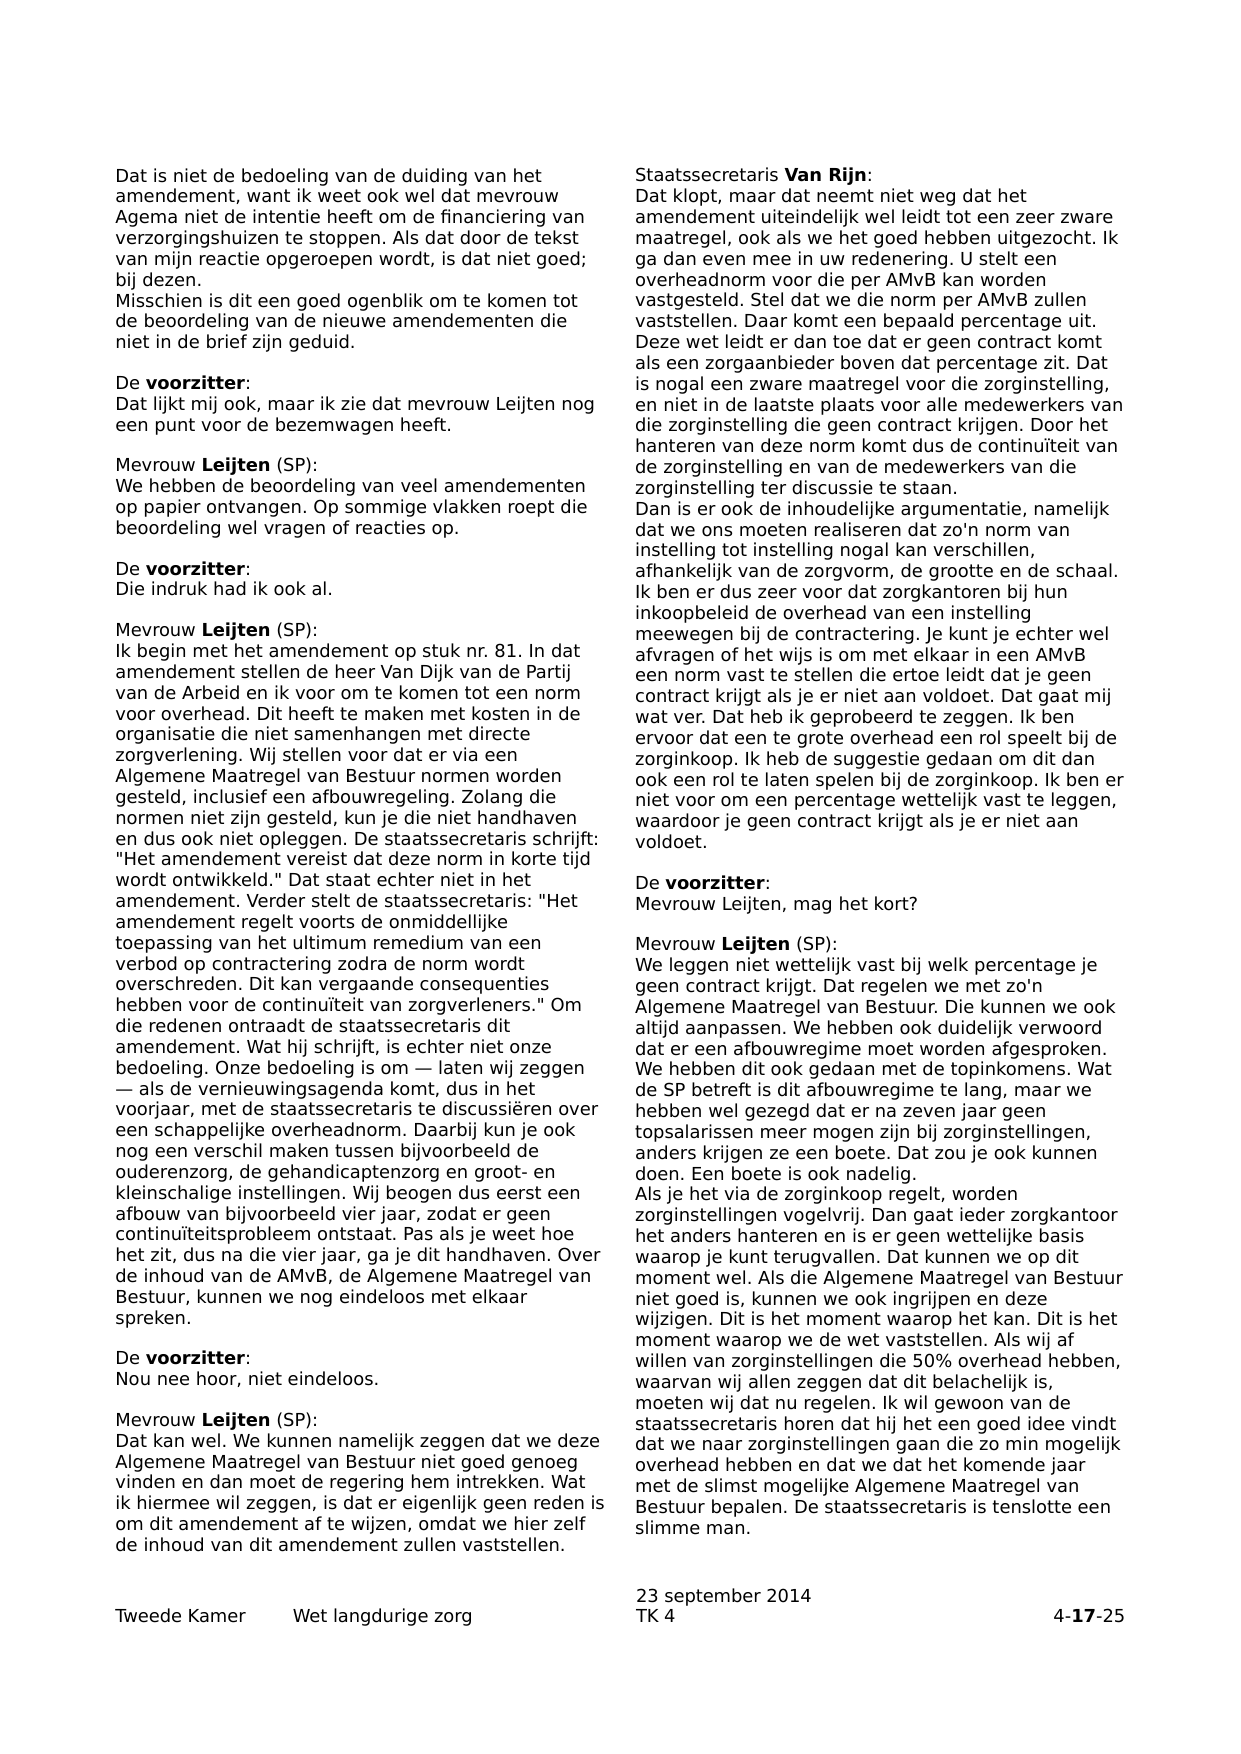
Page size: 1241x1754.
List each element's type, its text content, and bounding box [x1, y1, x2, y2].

text We leggen niet wettelijk vast bij welk percentage je geen contract krijgt. Dat regelen we met zo'n Algemene Maatregel van Bestuur. Die kunnen we ook altijd aanpassen. We hebben ook duidelijk verwoord dat er een afbouwregime moet worden afgesproken. We hebben dit ook gedaan met de topinkomens. Wat de SP betreft is dit afbouwregime te lang, maar we hebben wel gezegd dat er na zeven jaar geen topsalarissen meer mogen zijn bij zorginstellingen, anders krijgen ze een boete. Dat zou je ook kunnen doen. Een boete is ook nadelig. [635, 955, 1125, 1184]
text Dat kan wel. We kunnen namelijk zeggen dat we deze Algemene Maatregel van Bestuur niet goed genoeg vinden en dan moet de regering hem intrekken. Wat ik hiermee wil zeggen, is dat er eigenlijk geen reden is om dit amendement af te wijzen, omdat we hier zelf de inhoud van dit amendement zullen vaststellen. [115, 1431, 605, 1556]
text De voorzitter: [115, 1348, 605, 1369]
text Ik begin met het amendement op stuk nr. 81. In dat amendement stellen de heer Van Dijk van de Partij van de Arbeid en ik voor om te komen tot een norm voor overhead. Dit heeft te maken met kosten in de organisatie die niet samenhangen met directe zorgverlening. Wij stellen voor dat er via een Algemene Maatregel van Bestuur normen worden gesteld, inclusief een afbouwregeling. Zolang die normen niet zijn gesteld, kun je die niet handhaven en dus ook niet opleggen. De staatssecretaris schrijft: "Het amendement vereist dat deze norm in korte tijd wordt ontwikkeld." Dat staat echter niet in het amendement. Verder stelt de staatssecretaris: "Het amendement regelt voorts de onmiddellijke toepassing van het ultimum remedium van een verbod op contractering zodra de norm wordt overschreden. Dit kan vergaande consequenties hebben voor de continuïteit van zorgverleners." Om die redenen ontraadt de staatssecretaris dit amendement. Wat hij schrijft, is echter niet onze bedoeling. Onze bedoeling is om — laten wij zeggen — als de vernieuwingsagenda komt, dus in het voorjaar, met de staatssecretaris te discussiëren over een schappelijke overheadnorm. Daarbij kun je ook nog een verschil maken tussen bijvoorbeeld de ouderenzorg, de gehandicaptenzorg en groot- en kleinschalige instellingen. Wij beogen dus eerst een afbouw van bijvoorbeeld vier jaar, zodat er geen continuïteitsprobleem ontstaat. Pas als je weet hoe het zit, dus na die vier jaar, ga je dit handhaven. Over de inhoud van de AMvB, de Algemene Maatregel van Bestuur, kunnen we nog eindeloos met elkaar spreken. [115, 641, 605, 1328]
text Dat klopt, maar dat neemt niet weg dat het amendement uiteindelijk wel leidt tot een zeer zware maatregel, ook als we het goed hebben uitgezocht. Ik ga dan even mee in uw redenering. U stelt een overheadnorm voor die per AMvB kan worden vastgesteld. Stel dat we die norm per AMvB zullen vaststellen. Daar komt een bepaald percentage uit. Deze wet leidt er dan toe dat er geen contract komt als een zorgaanbieder boven dat percentage zit. Dat is nogal een zware maatregel voor die zorginstelling, en niet in de laatste plaats voor alle medewerkers van die zorginstelling die geen contract krijgen. Door het hanteren van deze norm komt dus de continuïteit van de zorginstelling en van de medewerkers van die zorginstelling ter discussie te staan. [635, 186, 1125, 498]
text Als je het via de zorginkoop regelt, worden zorginstellingen vogelvrij. Dan gaat ieder zorgkantoor het anders hanteren en is er geen wettelijke basis waarop je kunt terugvallen. Dat kunnen we op dit moment wel. Als die Algemene Maatregel van Bestuur niet goed is, kunnen we ook ingrijpen en deze wijzigen. Dit is het moment waarop het kan. Dit is het moment waarop we de wet vaststellen. Als wij af willen van zorginstellingen die 50% overhead hebben, waarvan wij allen zeggen dat dit belachelijk is, moeten wij dat nu regelen. Ik wil gewoon van de staatssecretaris horen dat hij het een goed idee vindt dat we naar zorginstellingen gaan die zo min mogelijk overhead hebben en dat we dat het komende jaar met de slimst mogelijke Algemene Maatregel van Bestuur bepalen. De staatssecretaris is tenslotte een slimme man. [635, 1184, 1125, 1538]
text Die indruk had ik ook al. [115, 579, 605, 600]
text Mevrouw Leijten (SP): [115, 620, 605, 641]
text Staatssecretaris Van Rijn: [635, 165, 1125, 186]
text Mevrouw Leijten (SP): [115, 455, 605, 476]
text Dat lijkt mij ook, maar ik zie dat mevrouw Leijten nog een punt voor de bezemwagen heeft. [115, 393, 605, 435]
text Misschien is dit een goed ogenblik om te komen tot de beoordeling van de nieuwe amendementen die niet in de brief zijn geduid. [115, 290, 605, 353]
text Nou nee hoor, niet eindeloos. [115, 1369, 605, 1390]
text De voorzitter: [115, 373, 605, 393]
text Dat is niet de bedoeling van de duiding van het amendement, want ik weet ook wel dat mevrouw Agema niet de intentie heeft om de financiering van verzorgingshuizen te stoppen. Als dat door de tekst van mijn reactie opgeroepen wordt, is dat niet goed; bij dezen. [115, 165, 605, 290]
text Mevrouw Leijten (SP): [115, 1410, 605, 1431]
text De voorzitter: [115, 558, 605, 579]
text We hebben de beoordeling van veel amendementen op papier ontvangen. Op sommige vlakken roept die beoordeling wel vragen of reacties op. [115, 476, 605, 538]
text Mevrouw Leijten, mag het kort? [635, 893, 1125, 914]
text Dan is er ook de inhoudelijke argumentatie, namelijk dat we ons moeten realiseren dat zo'n norm van instelling tot instelling nogal kan verschillen, afhankelijk van de zorgvorm, de grootte en de schaal. Ik ben er dus zeer voor dat zorgkantoren bij hun inkoopbeleid de overhead van een instelling meewegen bij de contractering. Je kunt je echter wel afvragen of het wijs is om met elkaar in een AMvB een norm vast te stellen die ertoe leidt dat je geen contract krijgt als je er niet aan voldoet. Dat gaat mij wat ver. Dat heb ik geprobeerd te zeggen. Ik ben ervoor dat een te grote overhead een rol speelt bij de zorginkoop. Ik heb de suggestie gedaan om dit dan ook een rol te laten spelen bij de zorginkoop. Ik ben er niet voor om een percentage wettelijk vast te leggen, waardoor je geen contract krijgt als je er niet aan voldoet. [635, 498, 1125, 853]
text Mevrouw Leijten (SP): [635, 934, 1125, 955]
text De voorzitter: [635, 873, 1125, 893]
